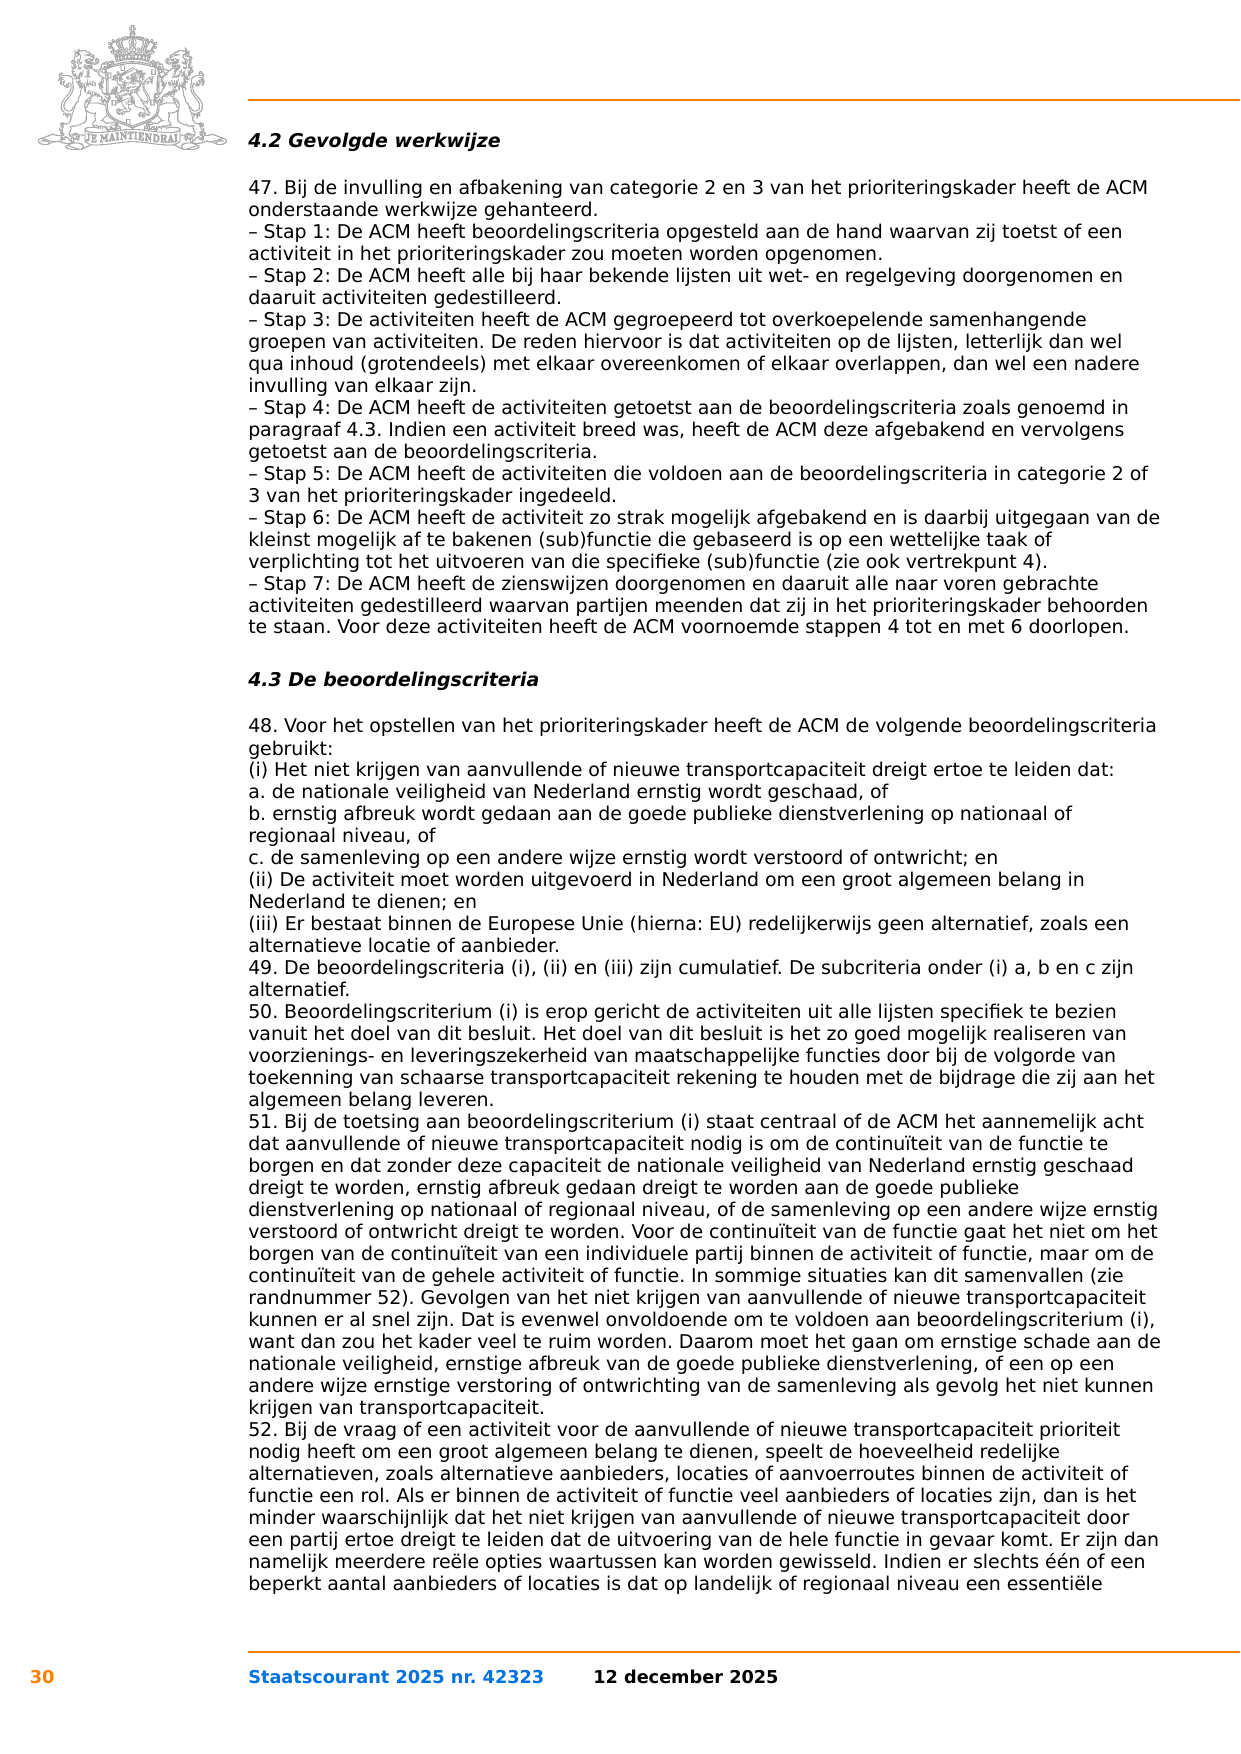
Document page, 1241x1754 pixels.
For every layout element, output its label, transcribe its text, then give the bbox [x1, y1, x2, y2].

text 51. Bij de toetsing aan beoordelingscriterium (i) staat centraal of de ACM het aannemelijk acht dat aanvullende of nieuwe transportcapaciteit nodig is om de continuïteit van de functie te borgen en dat zonder deze capaciteit de nationale veiligheid van Nederland ernstig geschaad dreigt te worden, ernstig afbreuk gedaan dreigt te worden aan de goede publieke dienstverlening op nationaal of regionaal niveau, of de samenleving op een andere wijze ernstig verstoord of ontwricht dreigt te worden. Voor de continuïteit van de functie gaat het niet om het borgen van de continuïteit van een individuele partij binnen de activiteit of functie, maar om de continuïteit van de gehele activiteit of functie. In sommige situaties kan dit samenvallen (zie randnummer 52). Gevolgen van het niet krijgen van aanvullende of nieuwe transportcapaciteit kunnen er al snel zijn. Dat is evenwel onvoldoende om te voldoen aan beoordelingscriterium (i), want dan zou het kader veel te ruim worden. Daarom moet het gaan om ernstige schade aan de nationale veiligheid, ernstige afbreuk van de goede publieke dienstverlening, of een op een andere wijze ernstige verstoring of ontwrichting van de samenleving als gevolg het niet kunnen krijgen van transportcapaciteit. [248, 1111, 1163, 1419]
text c. de samenleving op een andere wijze ernstig wordt verstoord of ontwricht; en [248, 847, 1163, 869]
text – Stap 3: De activiteiten heeft de ACM gegroepeerd tot overkoepelende samenhangende groepen van activiteiten. De reden hiervoor is dat activiteiten op de lijsten, letterlijk dan wel qua inhoud (grotendeels) met elkaar overeenkomen of elkaar overlappen, dan wel een nadere invulling van elkaar zijn. [248, 309, 1163, 397]
text – Stap 1: De ACM heeft beoordelingscriteria opgesteld aan de hand waarvan zij toetst of een activiteit in het prioriteringskader zou moeten worden opgenomen. [248, 221, 1163, 265]
text – Stap 2: De ACM heeft alle bij haar bekende lijsten uit wet- en regelgeving doorgenomen en daaruit activiteiten gedestilleerd. [248, 265, 1163, 309]
text a. de nationale veiligheid van Nederland ernstig wordt geschaad, of [248, 781, 1163, 803]
text – Stap 6: De ACM heeft de activiteit zo strak mogelijk afgebakend en is daarbij uitgegaan van de kleinst mogelijk af te bakenen (sub)functie die gebaseerd is op een wettelijke taak of verplichting tot het uitvoeren van die specifieke (sub)functie (zie ook vertrekpunt 4). [248, 507, 1163, 572]
text (i) Het niet krijgen van aanvullende of nieuwe transportcapaciteit dreigt ertoe te leiden dat: [248, 759, 1163, 781]
text 49. De beoordelingscriteria (i), (ii) en (iii) zijn cumulatief. De subcriteria onder (i) a, b en c zijn alternatief. [248, 957, 1163, 1001]
text (iii) Er bestaat binnen de Europese Unie (hierna: EU) redelijkerwijs geen alternatief, zoals een alternatieve locatie of aanbieder. [248, 913, 1163, 957]
picture [38, 25, 227, 150]
text – Stap 4: De ACM heeft de activiteiten getoetst aan de beoordelingscriteria zoals genoemd in paragraaf 4.3. Indien een activiteit breed was, heeft de ACM deze afgebakend en vervolgens getoetst aan de beoordelingscriteria. [248, 397, 1163, 463]
text – Stap 7: De ACM heeft de zienswijzen doorgenomen en daaruit alle naar voren gebrachte activiteiten gedestilleerd waarvan partijen meenden dat zij in het prioriteringskader behoorden te staan. Voor deze activiteiten heeft de ACM voornoemde stappen 4 tot en met 6 doorlopen. [248, 572, 1163, 638]
text 47. Bij de invulling en afbakening van categorie 2 en 3 van het prioriteringskader heeft de ACM onderstaande werkwijze gehanteerd. [248, 177, 1163, 221]
text b. ernstig afbreuk wordt gedaan aan de goede publieke dienstverlening op nationaal of regionaal niveau, of [248, 803, 1163, 847]
text 50. Beoordelingscriterium (i) is erop gericht de activiteiten uit alle lijsten specifiek te bezien vanuit het doel van dit besluit. Het doel van dit besluit is het zo goed mogelijk realiseren van voorzienings- en leveringszekerheid van maatschappelijke functies door bij de volgorde van toekenning van schaarse transportcapaciteit rekening te houden met de bijdrage die zij aan het algemeen belang leveren. [248, 1001, 1163, 1111]
text 48. Voor het opstellen van het prioriteringskader heeft de ACM de volgende beoordelingscriteria gebruikt: [248, 715, 1163, 759]
subtitle 4.3 De beoordelingscriteria [248, 668, 1163, 690]
subtitle 4.2 Gevolgde werkwijze [248, 130, 1163, 152]
text (ii) De activiteit moet worden uitgevoerd in Nederland om een groot algemeen belang in Nederland te dienen; en [248, 869, 1163, 913]
text 52. Bij de vraag of een activiteit voor de aanvullende of nieuwe transportcapaciteit prioriteit nodig heeft om een groot algemeen belang te dienen, speelt de hoeveelheid redelijke alternatieven, zoals alternatieve aanbieders, locaties of aanvoerroutes binnen de activiteit of functie een rol. Als er binnen de activiteit of functie veel aanbieders of locaties zijn, dan is het minder waarschijnlijk dat het niet krijgen van aanvullende of nieuwe transportcapaciteit door een partij ertoe dreigt te leiden dat de uitvoering van de hele functie in gevaar komt. Er zijn dan namelijk meerdere reële opties waartussen kan worden gewisseld. Indien er slechts één of een beperkt aantal aanbieders of locaties is dat op landelijk of regionaal niveau een essentiële [248, 1419, 1163, 1594]
text – Stap 5: De ACM heeft de activiteiten die voldoen aan de beoordelingscriteria in categorie 2 of 3 van het prioriteringskader ingedeeld. [248, 463, 1163, 507]
